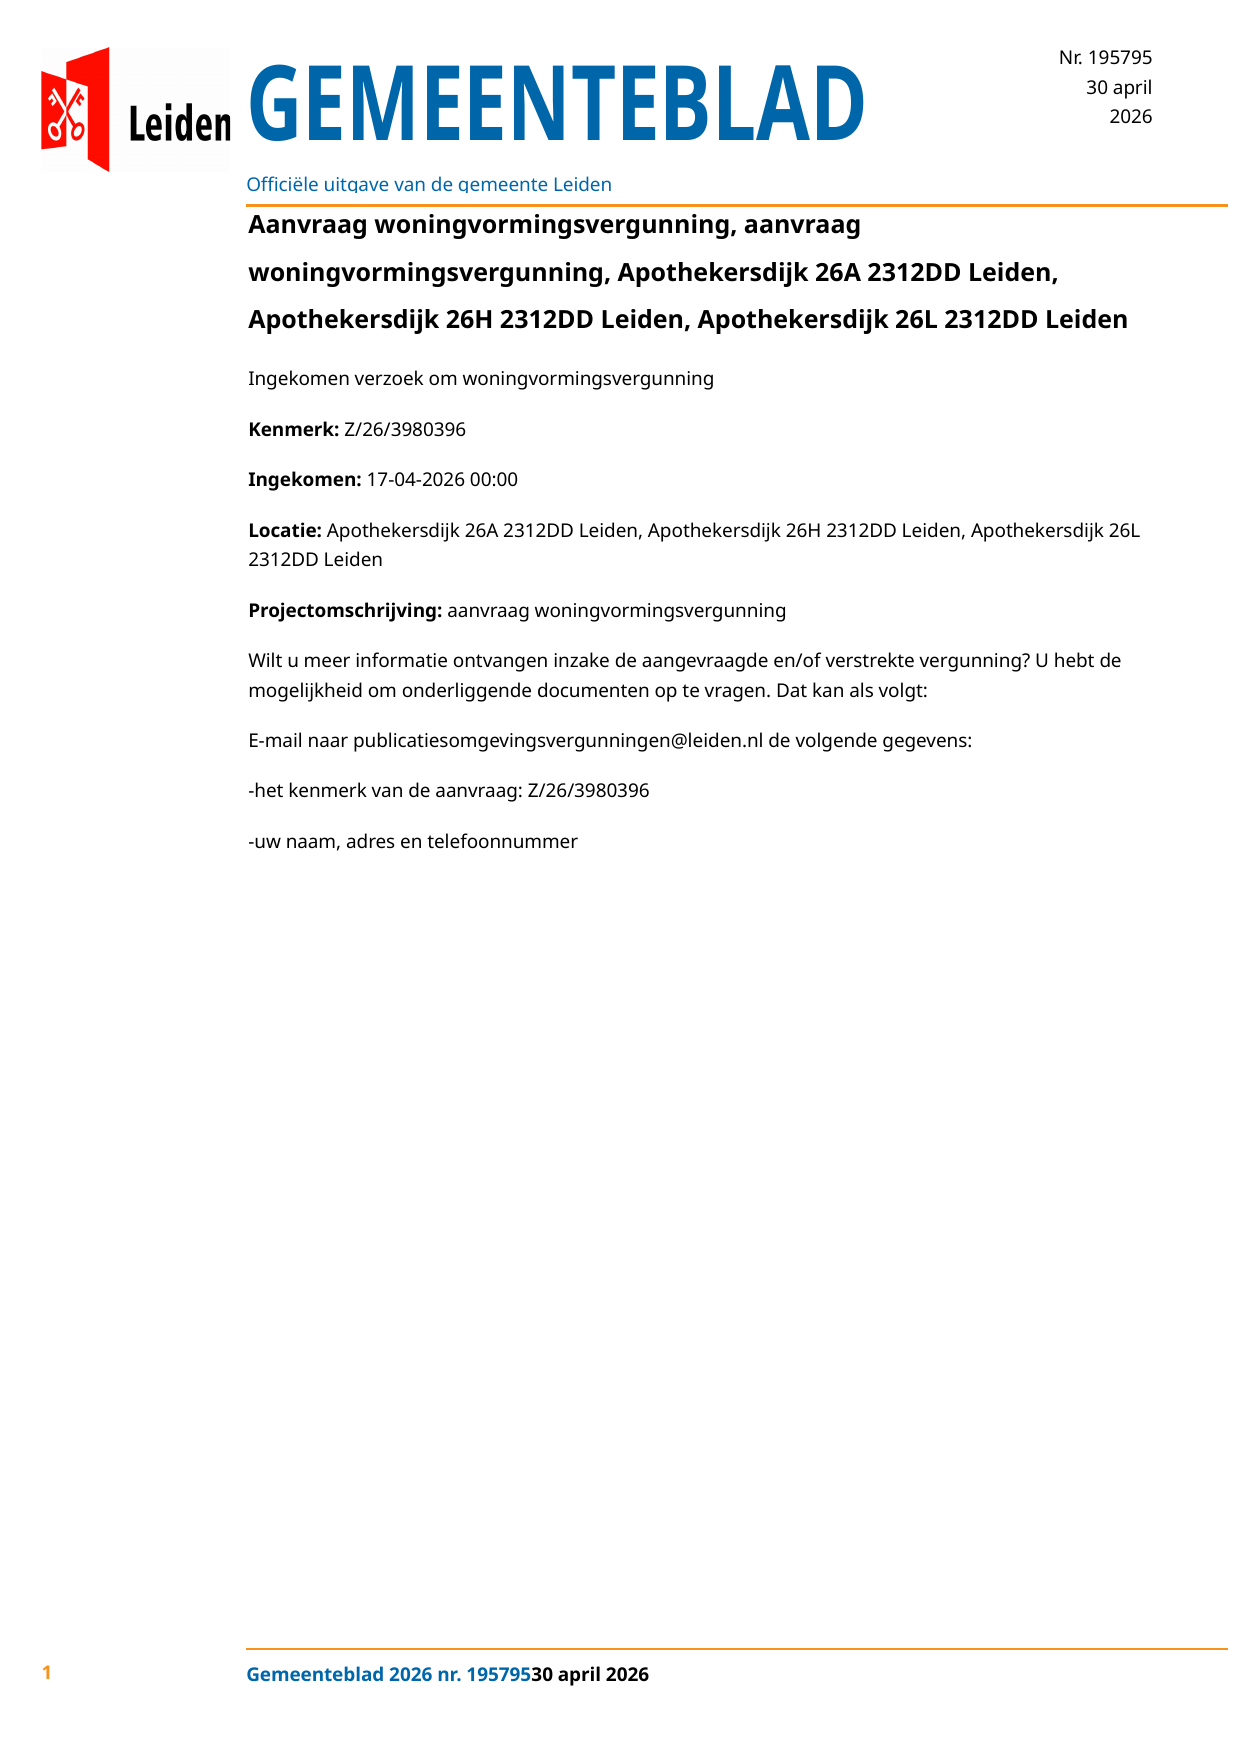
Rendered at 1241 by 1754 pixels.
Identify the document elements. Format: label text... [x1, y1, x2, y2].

text Wilt u meer informatie ontvangen inzake de aangevraagde en/of verstrekte vergunning? U hebt de mogelijkheid om onderliggende documenten op te vragen. Dat kan als volgt: [248, 647, 1152, 702]
text Ingekomen verzoek om woningvormingsvergunning [248, 366, 1152, 391]
text -uw naam, adres en telefoonnummer [248, 828, 1152, 854]
text E-mail naar publicatiesomgevingsvergunningen@leiden.nl de volgende gegevens: [248, 727, 1152, 753]
text -het kenmerk van de aanvraag: Z/26/3980396 [248, 778, 1152, 803]
text Kenmerk: Z/26/3980396 [248, 416, 1152, 442]
text Aanvraag woningvormingsvergunning, aanvraag woningvormingsvergunning, Apothekersdijk 26A 2312DD Leiden, Apothekersdijk 26H 2312DD Leiden, Apothekersdijk 26L 2312DD Leiden [248, 207, 1152, 336]
text Projectomschrijving: aanvraag woningvormingsvergunning [248, 597, 1152, 622]
picture [41, 47, 231, 172]
text Locatie: Apothekersdijk 26A 2312DD Leiden, Apothekersdijk 26H 2312DD Leiden, Apothekersdijk 26L 2312DD Leiden [248, 517, 1152, 572]
text Ingekomen: 17-04-2026 00:00 [248, 466, 1152, 492]
